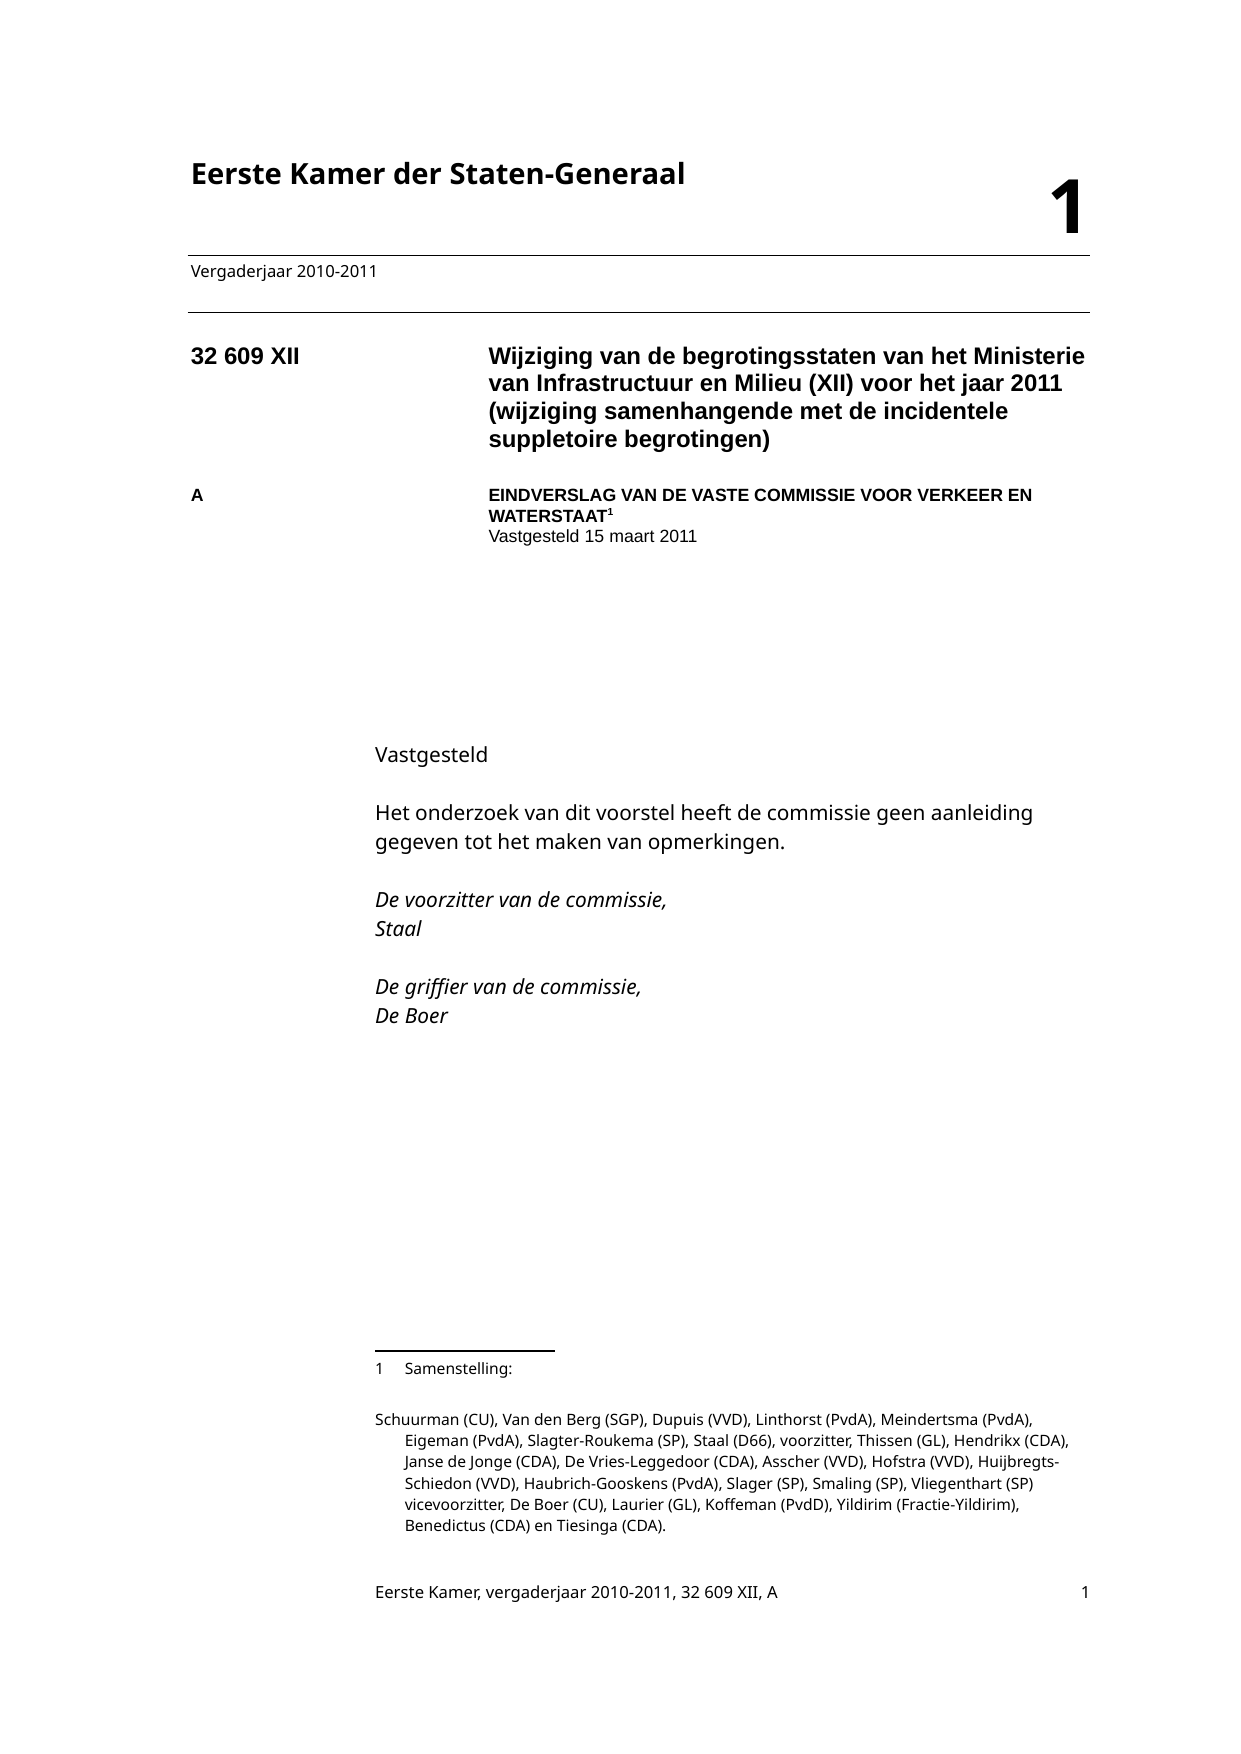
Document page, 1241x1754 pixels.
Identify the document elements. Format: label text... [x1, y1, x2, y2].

table_header Eerste Kamer der Staten-Generaal [188, 150, 909, 255]
table_header 1 [910, 150, 1090, 255]
table_cell [485, 313, 1090, 339]
table_cell [485, 256, 1090, 312]
table_cell [188, 313, 485, 339]
text De voorzitter van de commissie, [375, 885, 1090, 914]
text Staal [375, 914, 1090, 942]
table_cell Wijziging van de begrotingsstaten van het Ministerie van Infrastructuur en Milieu (XII) voor het jaar 2011 (wijziging samenhangende met de incidentele suppletoire begrotingen) [485, 339, 1090, 482]
text Vastgesteld [375, 740, 1090, 768]
table_cell Vergaderjaar 2010-2011 [188, 256, 485, 312]
text De Boer [375, 1001, 1090, 1029]
table_cell A [188, 482, 485, 622]
table_cell EINDVERSLAG VAN DE VASTE COMMISSIE VOOR VERKEER EN WATERSTAAT Vastgesteld 15 maart 2011 [485, 482, 1090, 622]
table_cell 32 609 XII [188, 339, 485, 482]
text Het onderzoek van dit voorstel heeft de commissie geen aanleiding gegeven tot het maken van opmerkingen. [375, 798, 1090, 855]
text De griffier van de commissie, [375, 972, 1090, 1001]
